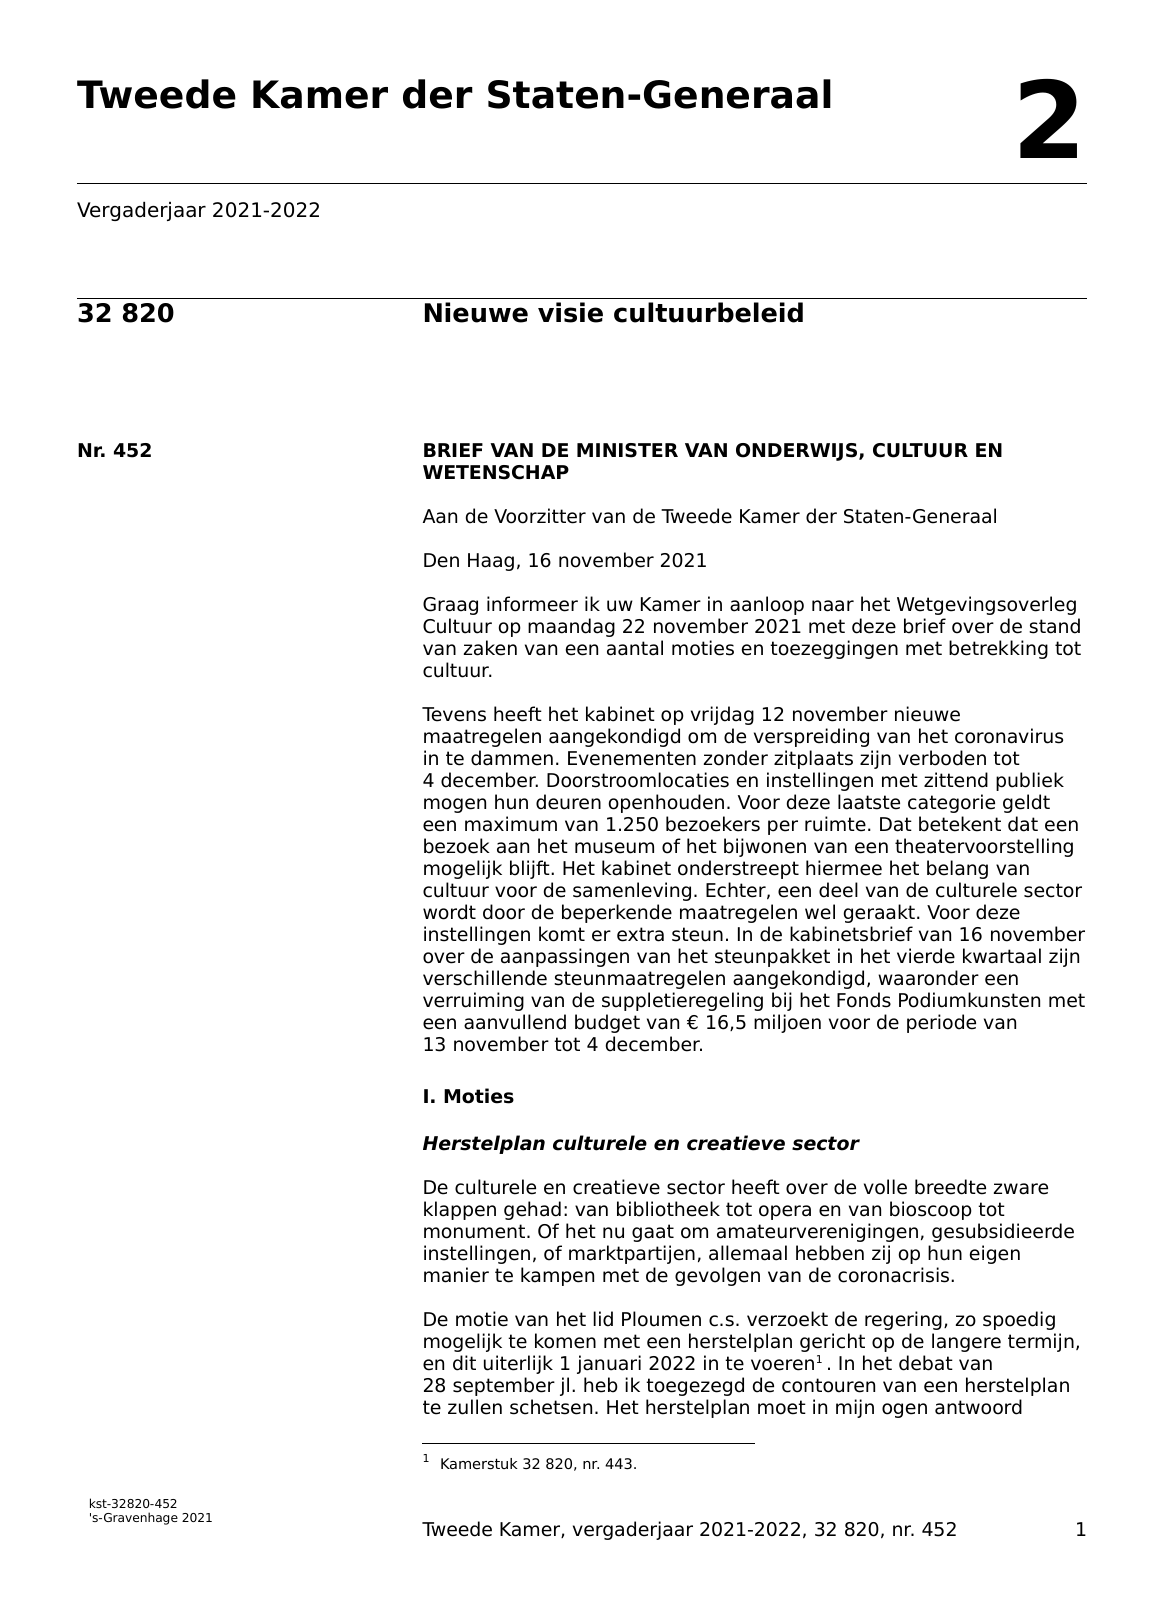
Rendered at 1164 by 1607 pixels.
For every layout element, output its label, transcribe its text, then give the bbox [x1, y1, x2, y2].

text De motie van het lid Ploumen c.s. verzoekt de regering, zo spoedig mogelijk te komen met een herstelplan gericht op de langere termijn, en dit uiterlijk 1 januari 2022 in te voeren. In het debat van 28 september jl. heb ik toegezegd de contouren van een herstelplan te zullen schetsen. Het herstelplan moet in mijn ogen antwoord [422, 1309, 1087, 1419]
text 's-Gravenhage 2021 [88, 1511, 323, 1525]
subtitle 32 820 Nieuwe visie cultuurbeleid [77, 299, 1087, 329]
table_header Tweede Kamer der Staten-Generaal [77, 59, 886, 183]
table_header 2 [886, 59, 1087, 183]
text kst-32820-452 [88, 1497, 323, 1511]
text Graag informeer ik uw Kamer in aanloop naar het Wetgevingsoverleg Cultuur op maandag 22 november 2021 met deze brief over de stand van zaken van een aantal moties en toezeggingen met betrekking tot cultuur. [422, 594, 1087, 682]
text Den Haag, 16 november 2021 [422, 550, 1087, 572]
subtitle Herstelplan culturele en creatieve sector [422, 1133, 1087, 1155]
text Kamerstuk 32 820, nr. 443. [422, 1452, 1087, 1474]
table_cell Vergaderjaar 2021-2022 [77, 184, 1087, 298]
text Tevens heeft het kabinet op vrijdag 12 november nieuwe maatregelen aangekondigd om de verspreiding van het coronavirus in te dammen. Evenementen zonder zitplaats zijn verboden tot 4 december. Doorstroomlocaties en instellingen met zittend publiek mogen hun deuren openhouden. Voor deze laatste categorie geldt een maximum van 1.250 bezoekers per ruimte. Dat betekent dat een bezoek aan het museum of het bijwonen van een theatervoorstelling mogelijk blijft. Het kabinet onderstreept hiermee het belang van cultuur voor de samenleving. Echter, een deel van de culturele sector wordt door de beperkende maatregelen wel geraakt. Voor deze instellingen komt er extra steun. In de kabinetsbrief van 16 november over de aanpassingen van het steunpakket in het vierde kwartaal zijn verschillende steunmaatregelen aangekondigd, waaronder een verruiming van de suppletieregeling bij het Fonds Podiumkunsten met een aanvullend budget van € 16,5 miljoen voor de periode van 13 november tot 4 december. [422, 704, 1087, 1056]
subtitle I. Moties [422, 1086, 1087, 1108]
text De culturele en creatieve sector heeft over de volle breedte zware klappen gehad: van bibliotheek tot opera en van bioscoop tot monument. Of het nu gaat om amateurverenigingen, gesubsidieerde instellingen, of marktpartijen, allemaal hebben zij op hun eigen manier te kampen met de gevolgen van de coronacrisis. [422, 1177, 1087, 1287]
text Aan de Voorzitter van de Tweede Kamer der Staten-Generaal [422, 506, 1087, 528]
subtitle Nr. 452 BRIEF VAN DE MINISTER VAN ONDERWIJS, CULTUUR EN WETENSCHAP [77, 440, 1087, 484]
